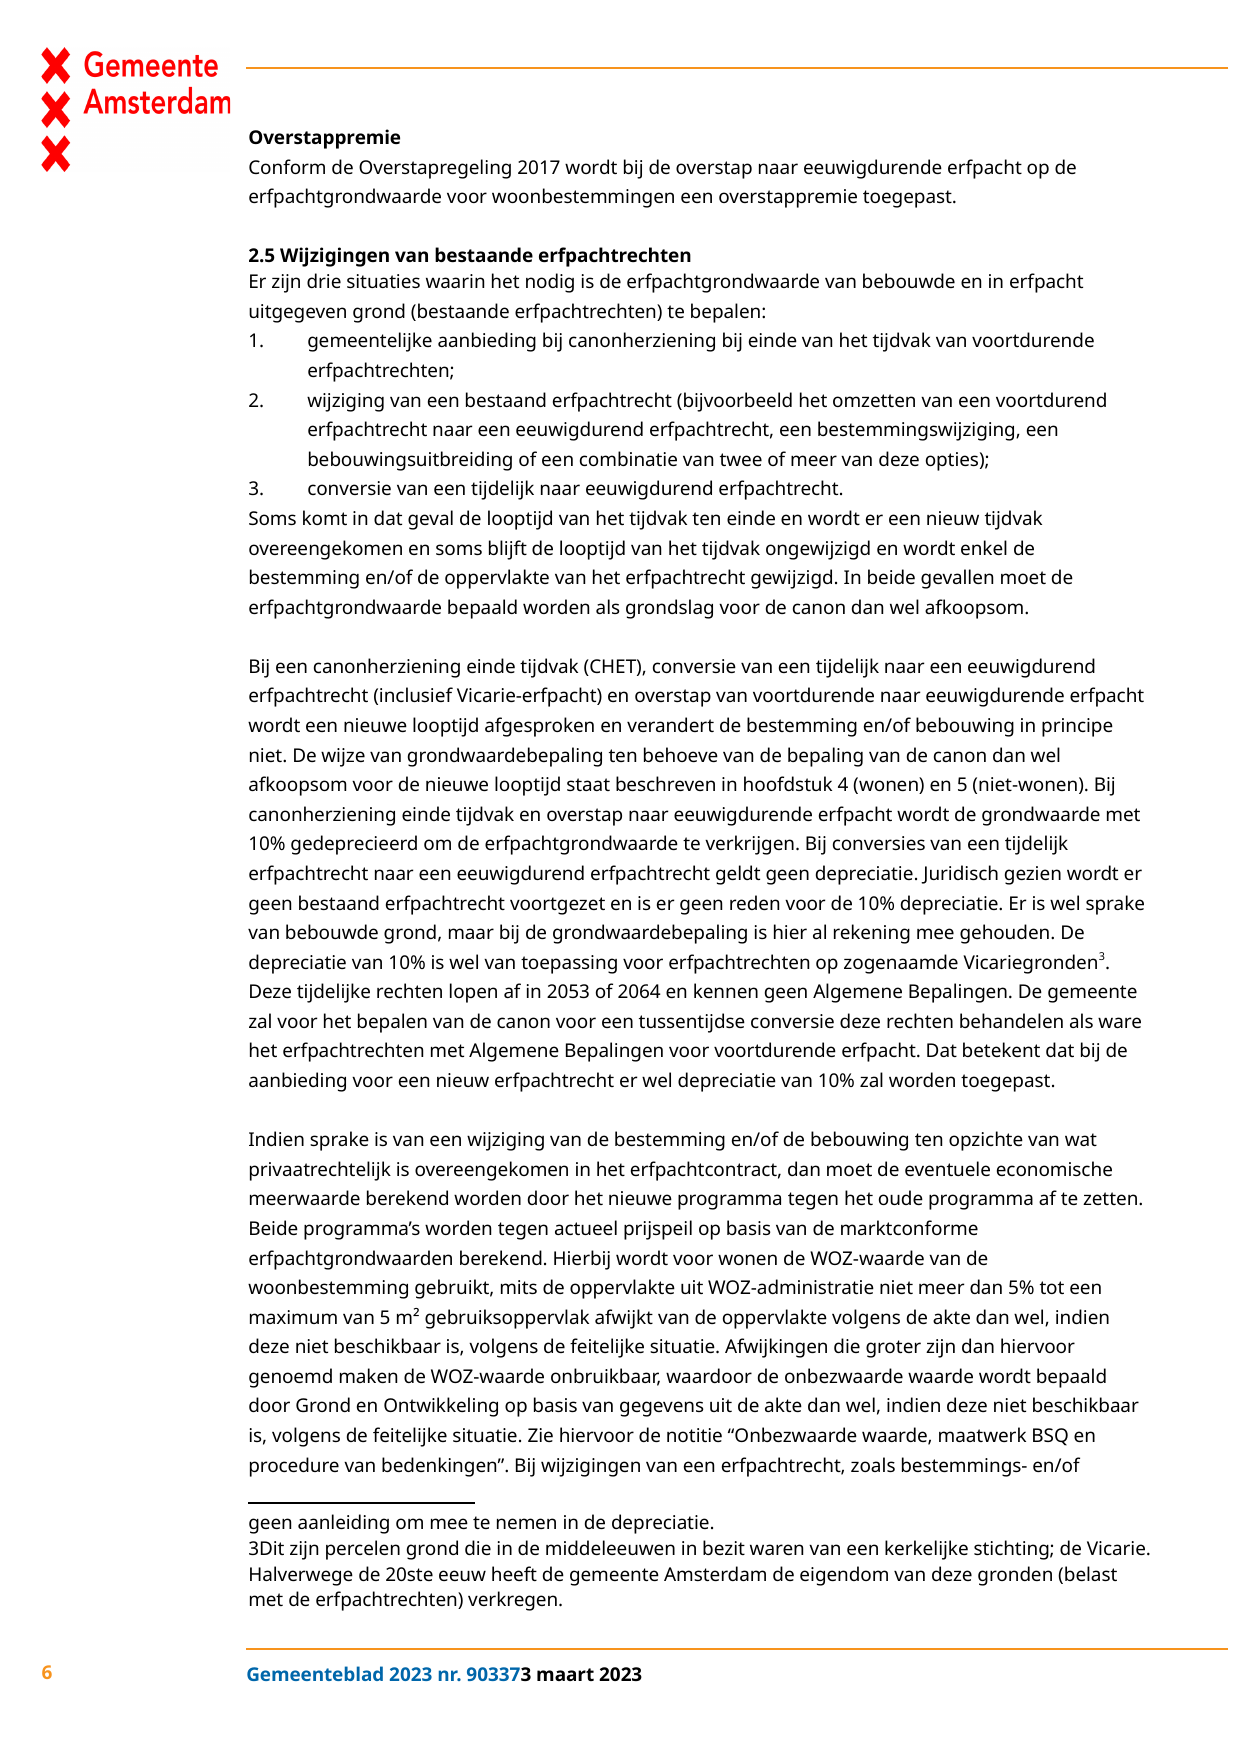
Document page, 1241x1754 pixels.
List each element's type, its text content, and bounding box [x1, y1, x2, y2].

list conversie van een tijdelijk naar eeuwigdurend erfpachtrecht. [248, 476, 1152, 501]
text Indien sprake is van een wijziging van de bestemming en/of de bebouwing ten opzichte van wat privaatrechtelijk is overeengekomen in het erfpachtcontract, dan moet de eventuele economische meerwaarde berekend worden door het nieuwe programma tegen het oude programma af te zetten. Beide programma’s worden tegen actueel prijspeil op basis van de marktconforme erfpachtgrondwaarden berekend. Hierbij wordt voor wonen de WOZ-waarde van de woonbestemming gebruikt, mits de oppervlakte uit WOZ-administratie niet meer dan 5% tot een maximum van 5 m² gebruiksoppervlak afwijkt van de oppervlakte volgens de akte dan wel, indien deze niet beschikbaar is, volgens de feitelijke situatie. Afwijkingen die groter zijn dan hiervoor genoemd maken de WOZ-waarde onbruikbaar, waardoor de onbezwaarde waarde wordt bepaald door Grond en Ontwikkeling op basis van gegevens uit de akte dan wel, indien deze niet beschikbaar is, volgens de feitelijke situatie. Zie hiervoor de notitie “Onbezwaarde waarde, maatwerk BSQ en procedure van bedenkingen”. Bij wijzigingen van een erfpachtrecht, zoals bestemmings- en/of [248, 1126, 1152, 1477]
text Bij een canonherziening einde tijdvak (CHET), conversie van een tijdelijk naar een eeuwigdurend erfpachtrecht (inclusief Vicarie-erfpacht) en overstap van voortdurende naar eeuwigdurende erfpacht wordt een nieuwe looptijd afgesproken en verandert de bestemming en/of bebouwing in principe niet. De wijze van grondwaardebepaling ten behoeve van de bepaling van de canon dan wel afkoopsom voor de nieuwe looptijd staat beschreven in hoofdstuk 4 (wonen) en 5 (niet-wonen). Bij canonherziening einde tijdvak en overstap naar eeuwigdurende erfpacht wordt de grondwaarde met 10% gedeprecieerd om de erfpachtgrondwaarde te verkrijgen. Bij conversies van een tijdelijk erfpachtrecht naar een eeuwigdurend erfpachtrecht geldt geen depreciatie. Juridisch gezien wordt er geen bestaand erfpachtrecht voortgezet en is er geen reden voor de 10% depreciatie. Er is wel sprake van bebouwde grond, maar bij de grondwaardebepaling is hier al rekening mee gehouden. De depreciatie van 10% is wel van toepassing voor erfpachtrechten op zogenaamde Vicariegronden. Deze tijdelijke rechten lopen af in 2053 of 2064 en kennen geen Algemene Bepalingen. De gemeente zal voor het bepalen van de canon voor een tussentijdse conversie deze rechten behandelen als ware het erfpachtrechten met Algemene Bepalingen voor voortdurende erfpacht. Dat betekent dat bij de aanbieding voor een nieuw erfpachtrecht er wel depreciatie van 10% zal worden toegepast. [248, 653, 1152, 1093]
list wijziging van een bestaand erfpachtrecht (bijvoorbeeld het omzetten van een voortdurend erfpachtrecht naar een eeuwigdurend erfpachtrecht, een bestemmingswijziging, een bebouwingsuitbreiding of een combinatie van twee of meer van deze opties); [248, 387, 1152, 472]
text Conform de Overstapregeling 2017 wordt bij de overstap naar eeuwigdurende erfpacht op de erfpachtgrondwaarde voor woonbestemmingen een overstappremie toegepast. [248, 154, 1152, 209]
picture [41, 47, 231, 172]
text Soms komt in dat geval de looptijd van het tijdvak ten einde en wordt er een nieuw tijdvak overeengekomen en soms blijft de looptijd van het tijdvak ongewijzigd en wordt enkel de bestemming en/of de oppervlakte van het erfpachtrecht gewijzigd. In beide gevallen moet de erfpachtgrondwaarde bepaald worden als grondslag voor de canon dan wel afkoopsom. [248, 505, 1152, 619]
text geen aanleiding om mee te nemen in de depreciatie. [248, 1509, 1152, 1535]
text Overstappremie [248, 124, 1152, 150]
text 2.5 Wijzigingen van bestaande erfpachtrechten [248, 243, 1152, 268]
list gemeentelijke aanbieding bij canonherziening bij einde van het tijdvak van voortdurende erfpachtrechten; [248, 328, 1152, 383]
text Dit zijn percelen grond die in de middeleeuwen in bezit waren van een kerkelijke stichting; de Vicarie. Halverwege de 20ste eeuw heeft de gemeente Amsterdam de eigendom van deze gronden (belast met de erfpachtrechten) verkregen. [248, 1535, 1152, 1612]
text Er zijn drie situaties waarin het nodig is de erfpachtgrondwaarde van bebouwde en in erfpacht uitgegeven grond (bestaande erfpachtrechten) te bepalen: [248, 268, 1152, 324]
